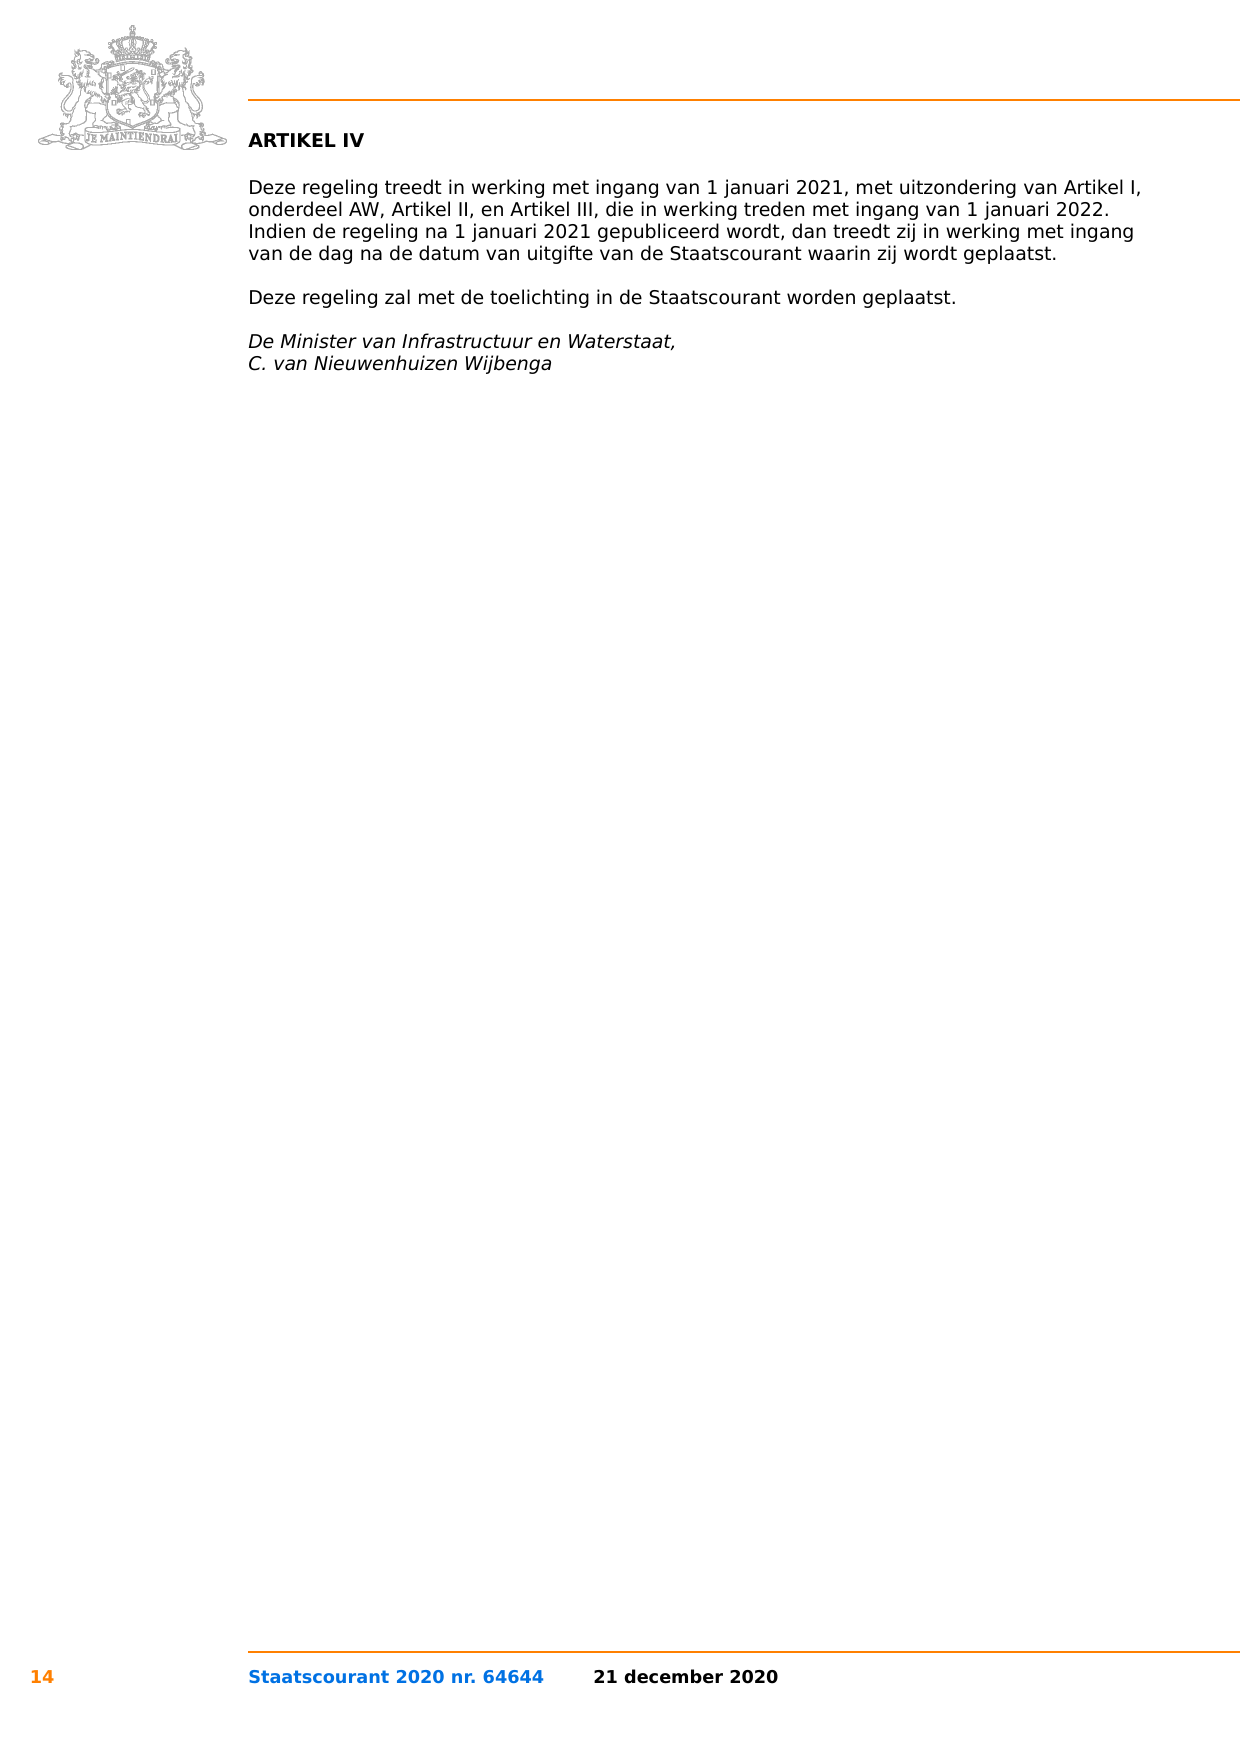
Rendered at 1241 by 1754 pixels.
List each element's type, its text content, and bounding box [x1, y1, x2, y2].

text Deze regeling treedt in werking met ingang van 1 januari 2021, met uitzondering van Artikel I, onderdeel AW, Artikel II, en Artikel III, die in werking treden met ingang van 1 januari 2022. Indien de regeling na 1 januari 2021 gepubliceerd wordt, dan treedt zij in werking met ingang van de dag na de datum van uitgifte van de Staatscourant waarin zij wordt geplaatst. [248, 177, 1163, 265]
text De Minister van Infrastructuur en Waterstaat, C. van Nieuwenhuizen Wijbenga [248, 331, 1163, 374]
text Deze regeling zal met de toelichting in de Staatscourant worden geplaatst. [248, 287, 1163, 309]
subtitle ARTIKEL IV [248, 130, 1163, 152]
picture [38, 25, 227, 150]
